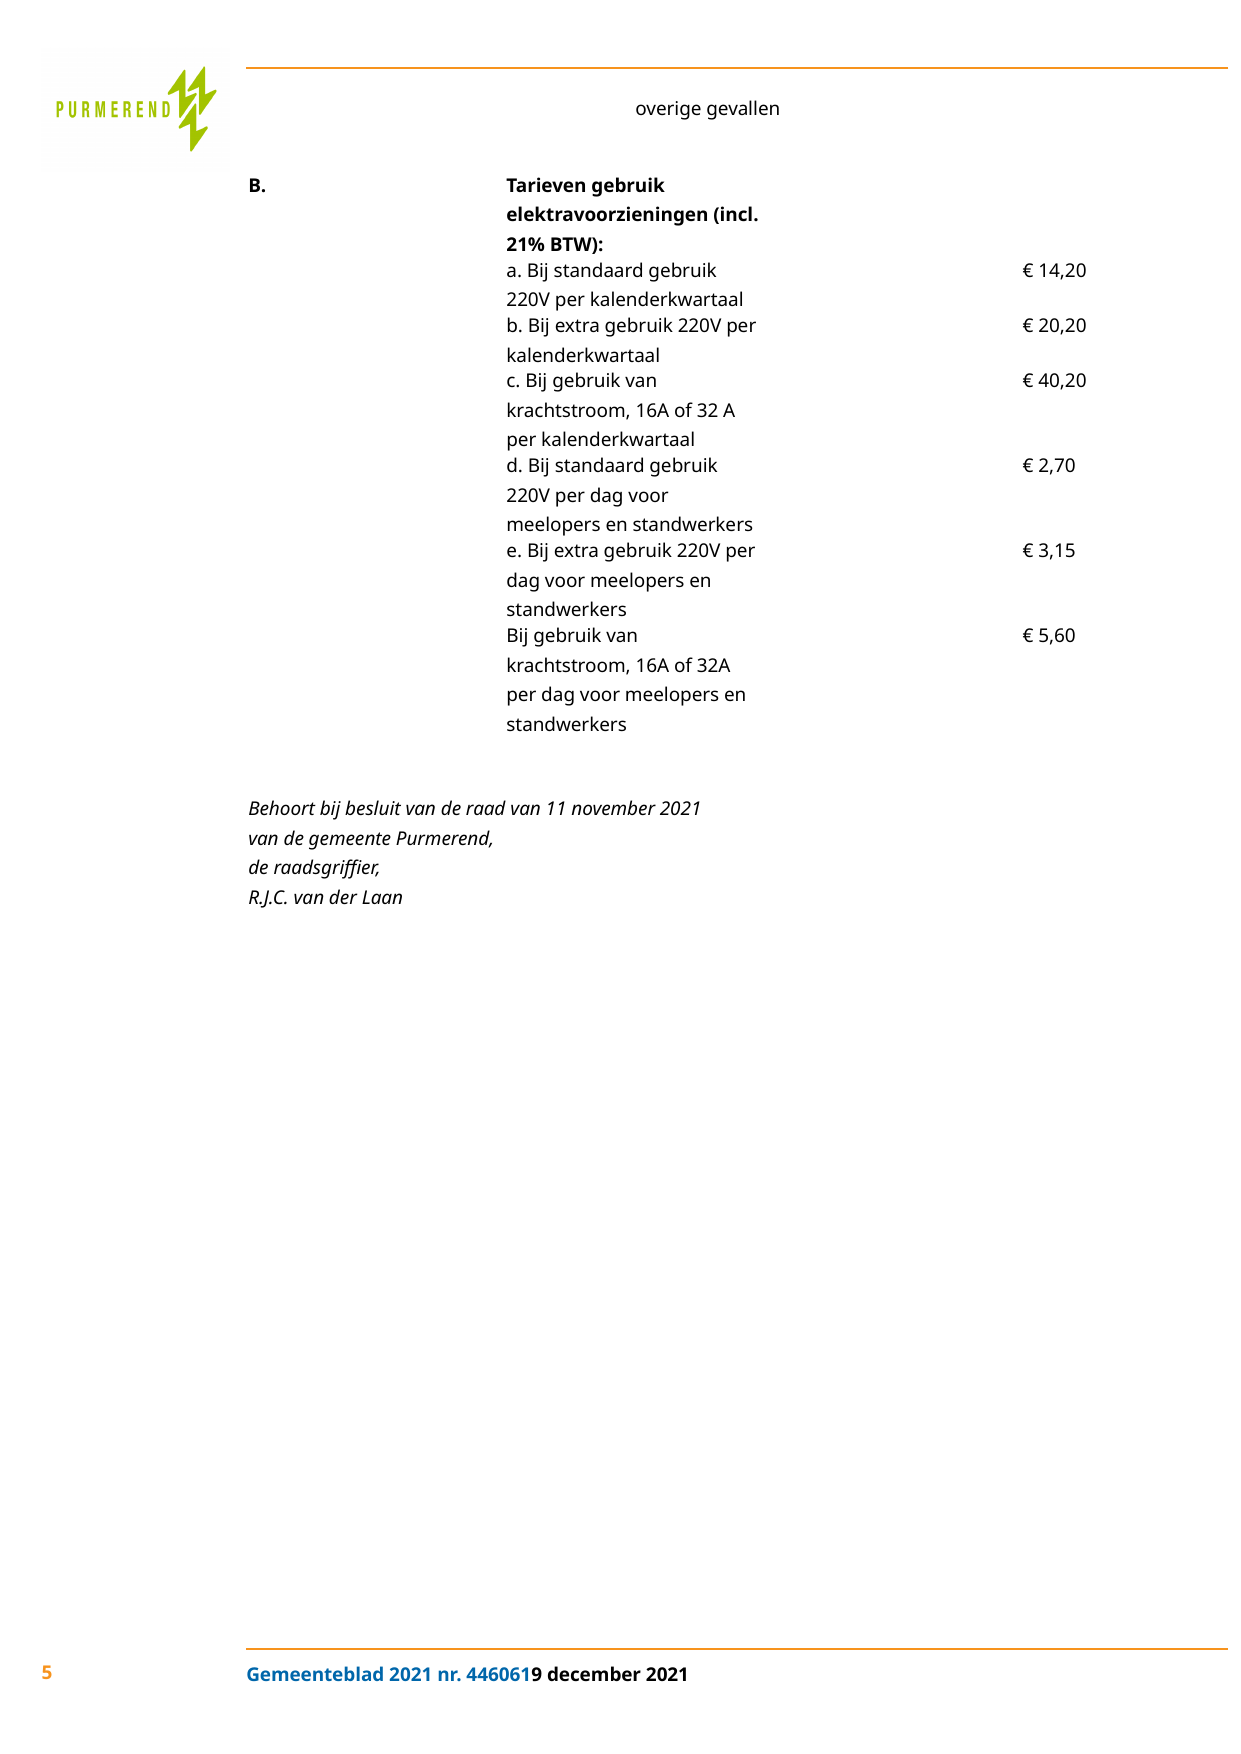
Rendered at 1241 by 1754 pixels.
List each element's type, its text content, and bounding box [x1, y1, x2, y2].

table_cell [894, 95, 1152, 121]
table_cell [764, 368, 1022, 452]
table_cell overige gevallen [635, 95, 893, 121]
table_cell [764, 312, 1022, 367]
table_cell [764, 622, 1022, 737]
table_cell [764, 453, 1022, 537]
table_cell b. Bij extra gebruik 220V per kalenderkwartaal [506, 312, 764, 367]
table_cell [377, 95, 635, 121]
table_cell e. Bij extra gebruik 220V per dag voor meelopers en standwerkers [506, 537, 764, 622]
table_cell [1023, 737, 1152, 762]
table_cell Bij gebruik van krachtstroom, 16A of 32A per dag voor meelopers en standwerkers [506, 622, 764, 737]
picture [41, 47, 231, 172]
text Behoort bij besluit van de raad van 11 november 2021 [248, 795, 1152, 821]
table_cell [764, 172, 1022, 257]
table_cell [248, 453, 506, 537]
table_cell [894, 737, 1022, 762]
table_cell [377, 146, 635, 172]
table_cell [635, 146, 893, 172]
table_cell [764, 737, 893, 762]
table_cell [248, 95, 377, 121]
table_cell a. Bij standaard gebruik 220V per kalenderkwartaal [506, 257, 764, 312]
table_cell € 14,20 [1023, 257, 1152, 312]
table_cell c. Bij gebruik van krachtstroom, 16A of 32 A per kalenderkwartaal [506, 368, 764, 452]
text R.J.C. van der Laan [248, 884, 1152, 910]
table_cell d. Bij standaard gebruik 220V per dag voor meelopers en standwerkers [506, 453, 764, 537]
table_cell [248, 537, 506, 622]
text van de gemeente Purmerend, [248, 825, 1152, 851]
table_cell € 2,70 [1023, 453, 1152, 537]
table_cell [1023, 172, 1152, 257]
table_cell [506, 737, 635, 762]
table_cell € 40,20 [1023, 368, 1152, 452]
table_cell B. [248, 172, 506, 257]
table_cell € 3,15 [1023, 537, 1152, 622]
table_cell [764, 257, 1022, 312]
table_cell [248, 622, 506, 737]
table_cell [377, 121, 635, 146]
table_cell [248, 312, 506, 367]
table_cell [764, 537, 1022, 622]
table_cell [248, 737, 377, 762]
table_cell [635, 121, 893, 146]
table_cell [248, 368, 506, 452]
table_cell [894, 121, 1152, 146]
table_cell [248, 146, 377, 172]
table_cell [248, 257, 506, 312]
table_cell [248, 121, 377, 146]
table_cell Tarieven gebruik elektravoorzieningen (incl. 21% BTW): [506, 172, 764, 257]
text de raadsgriffier, [248, 854, 1152, 880]
table_cell € 5,60 [1023, 622, 1152, 737]
table_cell [377, 737, 506, 762]
table_cell € 20,20 [1023, 312, 1152, 367]
table_cell [894, 146, 1152, 172]
table_cell [635, 737, 764, 762]
